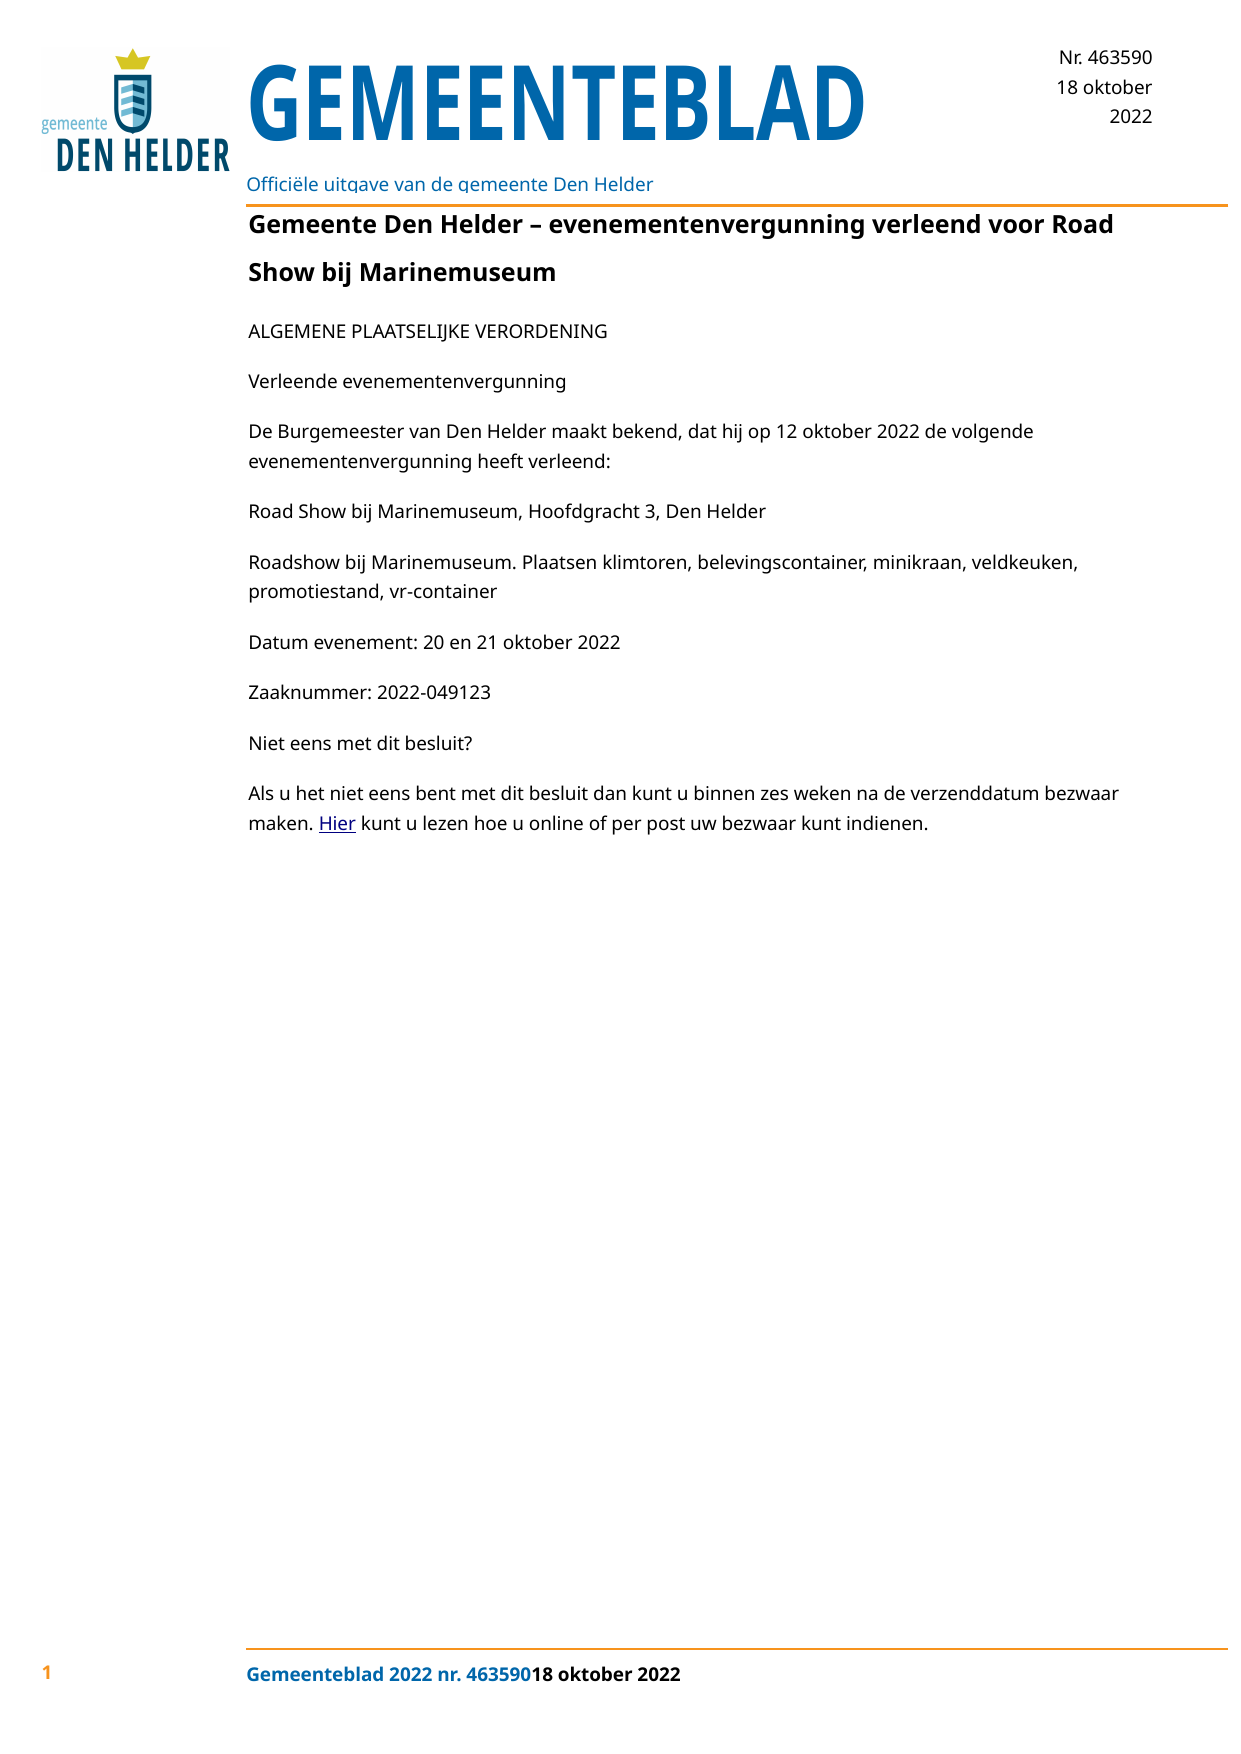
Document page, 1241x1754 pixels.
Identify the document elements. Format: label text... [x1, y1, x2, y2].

picture [100, 154, 106, 172]
text Niet eens met dit besluit? [248, 730, 1152, 756]
text Datum evenement: 20 en 21 oktober 2022 [248, 629, 1152, 655]
picture [220, 160, 224, 172]
picture [130, 157, 135, 172]
text Verleende evenementenvergunning [248, 368, 1152, 394]
text Gemeente Den Helder – evenementenvergunning verleend voor Road Show bij Marinemuseum [248, 207, 1152, 288]
text Als u het niet eens bent met dit besluit dan kunt u binnen zes weken na de verzenddatum bezwaar maken. Hier kunt u lezen hoe u online of per post uw bezwaar kunt indienen. [248, 780, 1152, 836]
picture [182, 144, 187, 165]
text Roadshow bij Marinemuseum. Plaatsen klimtoren, belevingscontainer, minikraan, veldkeuken, promotiestand, vr-container [248, 549, 1152, 604]
picture [63, 144, 68, 165]
text ALGEMENE PLAATSELIJKE VERORDENING [248, 318, 1152, 344]
text De Burgemeester van Den Helder maakt bekend, dat hij op 12 oktober 2022 de volgende evenementenvergunning heeft verleend: [248, 419, 1152, 474]
picture [41, 47, 231, 172]
text Zaaknummer: 2022-049123 [248, 679, 1152, 705]
text Road Show bij Marinemuseum, Hoofdgracht 3, Den Helder [248, 499, 1152, 524]
